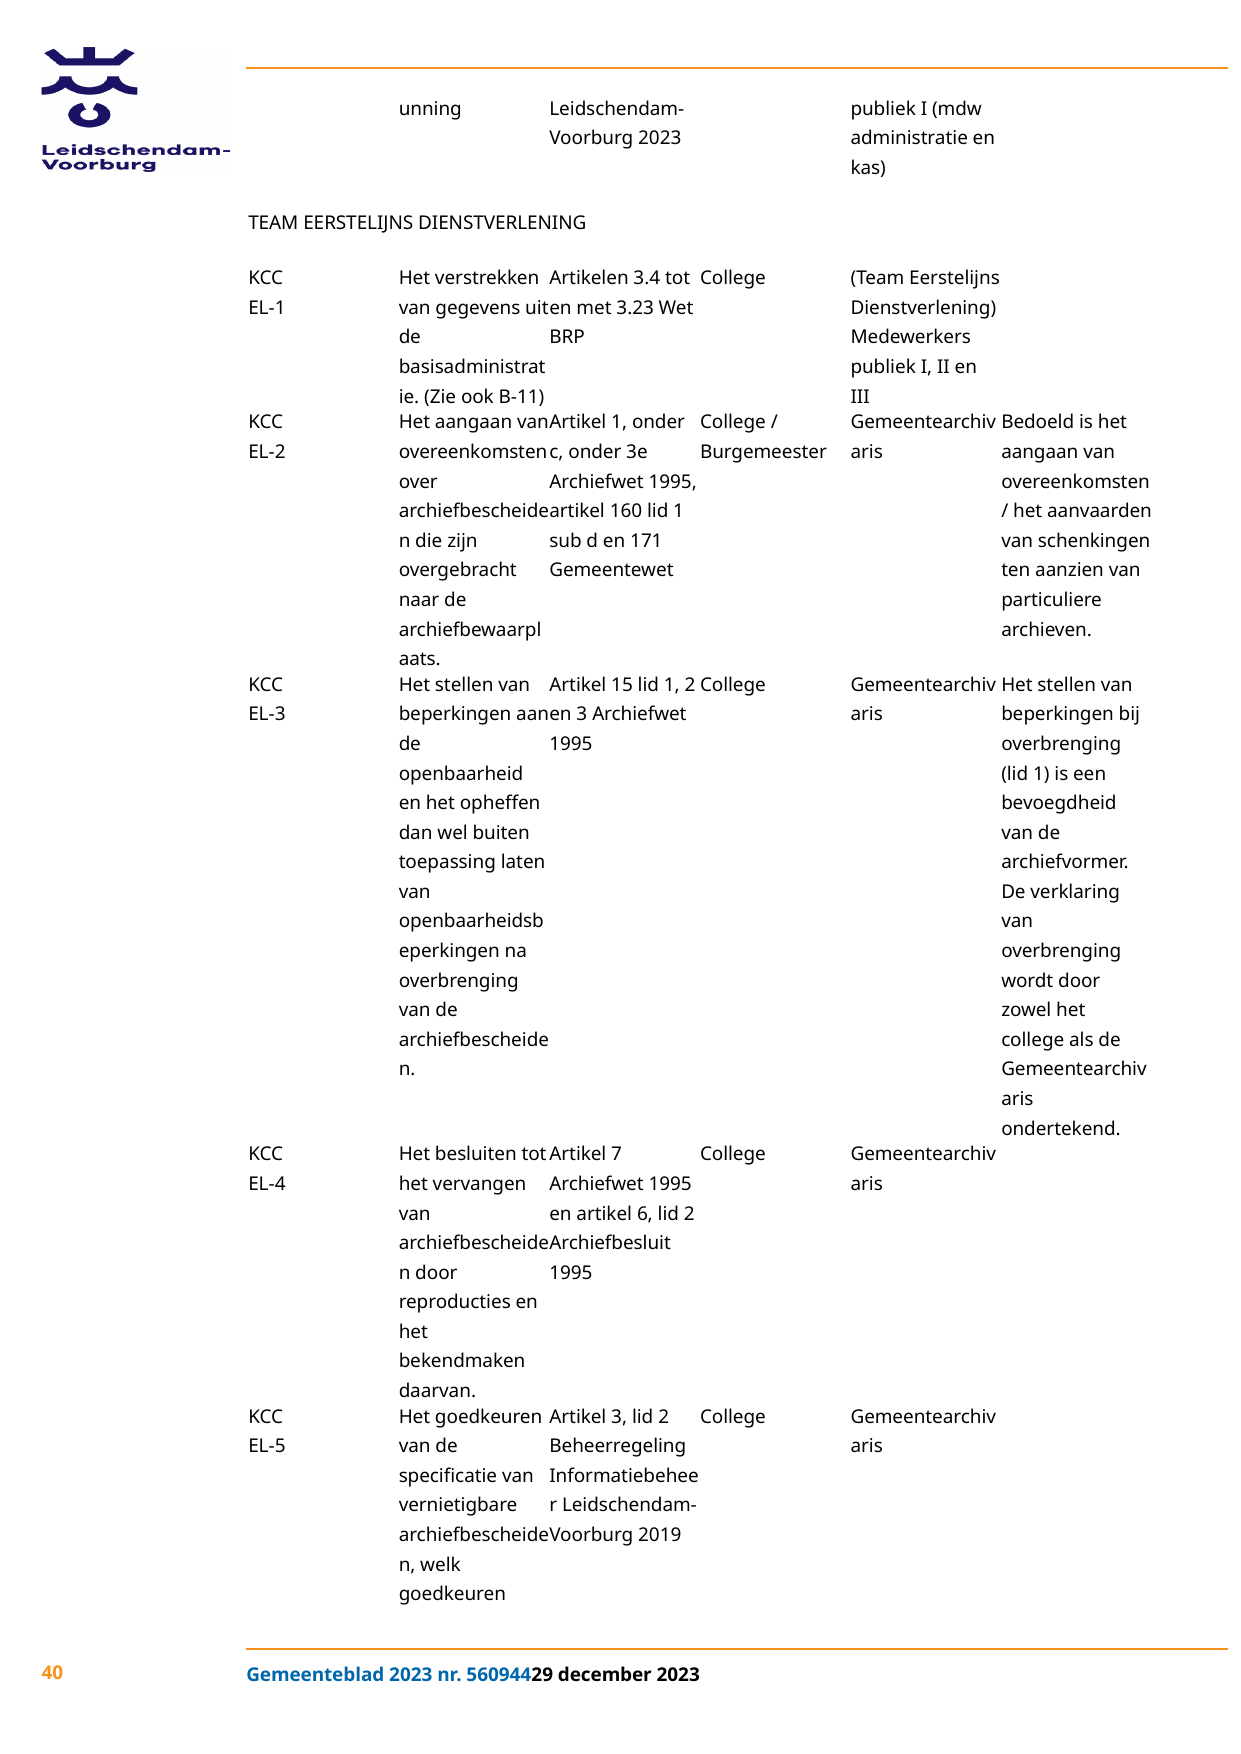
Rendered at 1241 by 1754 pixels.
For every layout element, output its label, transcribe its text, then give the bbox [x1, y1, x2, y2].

table_cell Gemeentearchivaris [850, 409, 1001, 671]
table_cell KCC EL-5 [248, 1403, 398, 1606]
picture [41, 47, 231, 172]
table_cell TEAM EERSTELIJNS DIENSTVERLENING [248, 180, 1152, 264]
table_cell Gemeentearchivaris [850, 1141, 1001, 1403]
table_cell Artikel 3, lid 2 Beheerregeling Informatiebeheer Leidschendam-Voorburg 2019 [549, 1403, 700, 1606]
table_cell KCC EL-2 [248, 409, 398, 671]
table_cell Het stellen van beperkingen bij overbrenging (lid 1) is een bevoegdheid van de archiefvormer. De verklaring van overbrenging wordt door zowel het college als de Gemeentearchivaris ondertekend. [1001, 671, 1152, 1141]
table_cell Het stellen van beperkingen aan de openbaarheid en het opheffen dan wel buiten toepassing laten van openbaarheidsbeperkingen na overbrenging van de archiefbescheiden. [399, 671, 549, 1141]
table_cell publiek I (mdw administratie en kas) [850, 95, 1001, 180]
table_cell [1001, 95, 1152, 180]
table_cell [248, 95, 398, 180]
table_cell College / Burgemeester [700, 409, 850, 671]
table_cell Bedoeld is het aangaan van overeenkomsten / het aanvaarden van schenkingen ten aanzien van particuliere archieven. [1001, 409, 1152, 671]
table_cell KCC EL-3 [248, 671, 398, 1141]
table_cell Artikel 1, onder c, onder 3e Archiefwet 1995, artikel 160 lid 1 sub d en 171 Gemeentewet [549, 409, 700, 671]
table_cell Gemeentearchivaris [850, 671, 1001, 1141]
table_cell [700, 95, 850, 180]
table_cell College [700, 1403, 850, 1606]
table_cell Artikel 15 lid 1, 2 en 3 Archiefwet 1995 [549, 671, 700, 1141]
table_cell College [700, 265, 850, 409]
table_cell Het verstrekken van gegevens uit de basisadministratie. (Zie ook B-11) [399, 265, 549, 409]
table_cell Gemeentearchivaris [850, 1403, 1001, 1606]
table_cell Het aangaan van overeenkomsten over archiefbescheiden die zijn overgebracht naar de archiefbewaarplaats. [399, 409, 549, 671]
table_cell unning [399, 95, 549, 180]
table_cell [1001, 1141, 1152, 1403]
table_cell Artikelen 3.4 tot en met 3.23 Wet BRP [549, 265, 700, 409]
table_cell College [700, 671, 850, 1141]
table_cell [1001, 1403, 1152, 1606]
table_cell Het goedkeuren van de specificatie van vernietigbare archiefbescheiden, welk goedkeuren [399, 1403, 549, 1606]
table_cell [1001, 265, 1152, 409]
table_cell KCC EL-4 [248, 1141, 398, 1403]
table_cell Leidschendam-Voorburg 2023 [549, 95, 700, 180]
table_cell College [700, 1141, 850, 1403]
table_cell Het besluiten tot het vervangen van archiefbescheiden door reproducties en het bekendmaken daarvan. [399, 1141, 549, 1403]
table_cell (Team Eerstelijns Dienstverlening) Medewerkers publiek I, II en III [850, 265, 1001, 409]
table_cell Artikel 7 Archiefwet 1995 en artikel 6, lid 2 Archiefbesluit 1995 [549, 1141, 700, 1403]
table_cell KCC EL-1 [248, 265, 398, 409]
